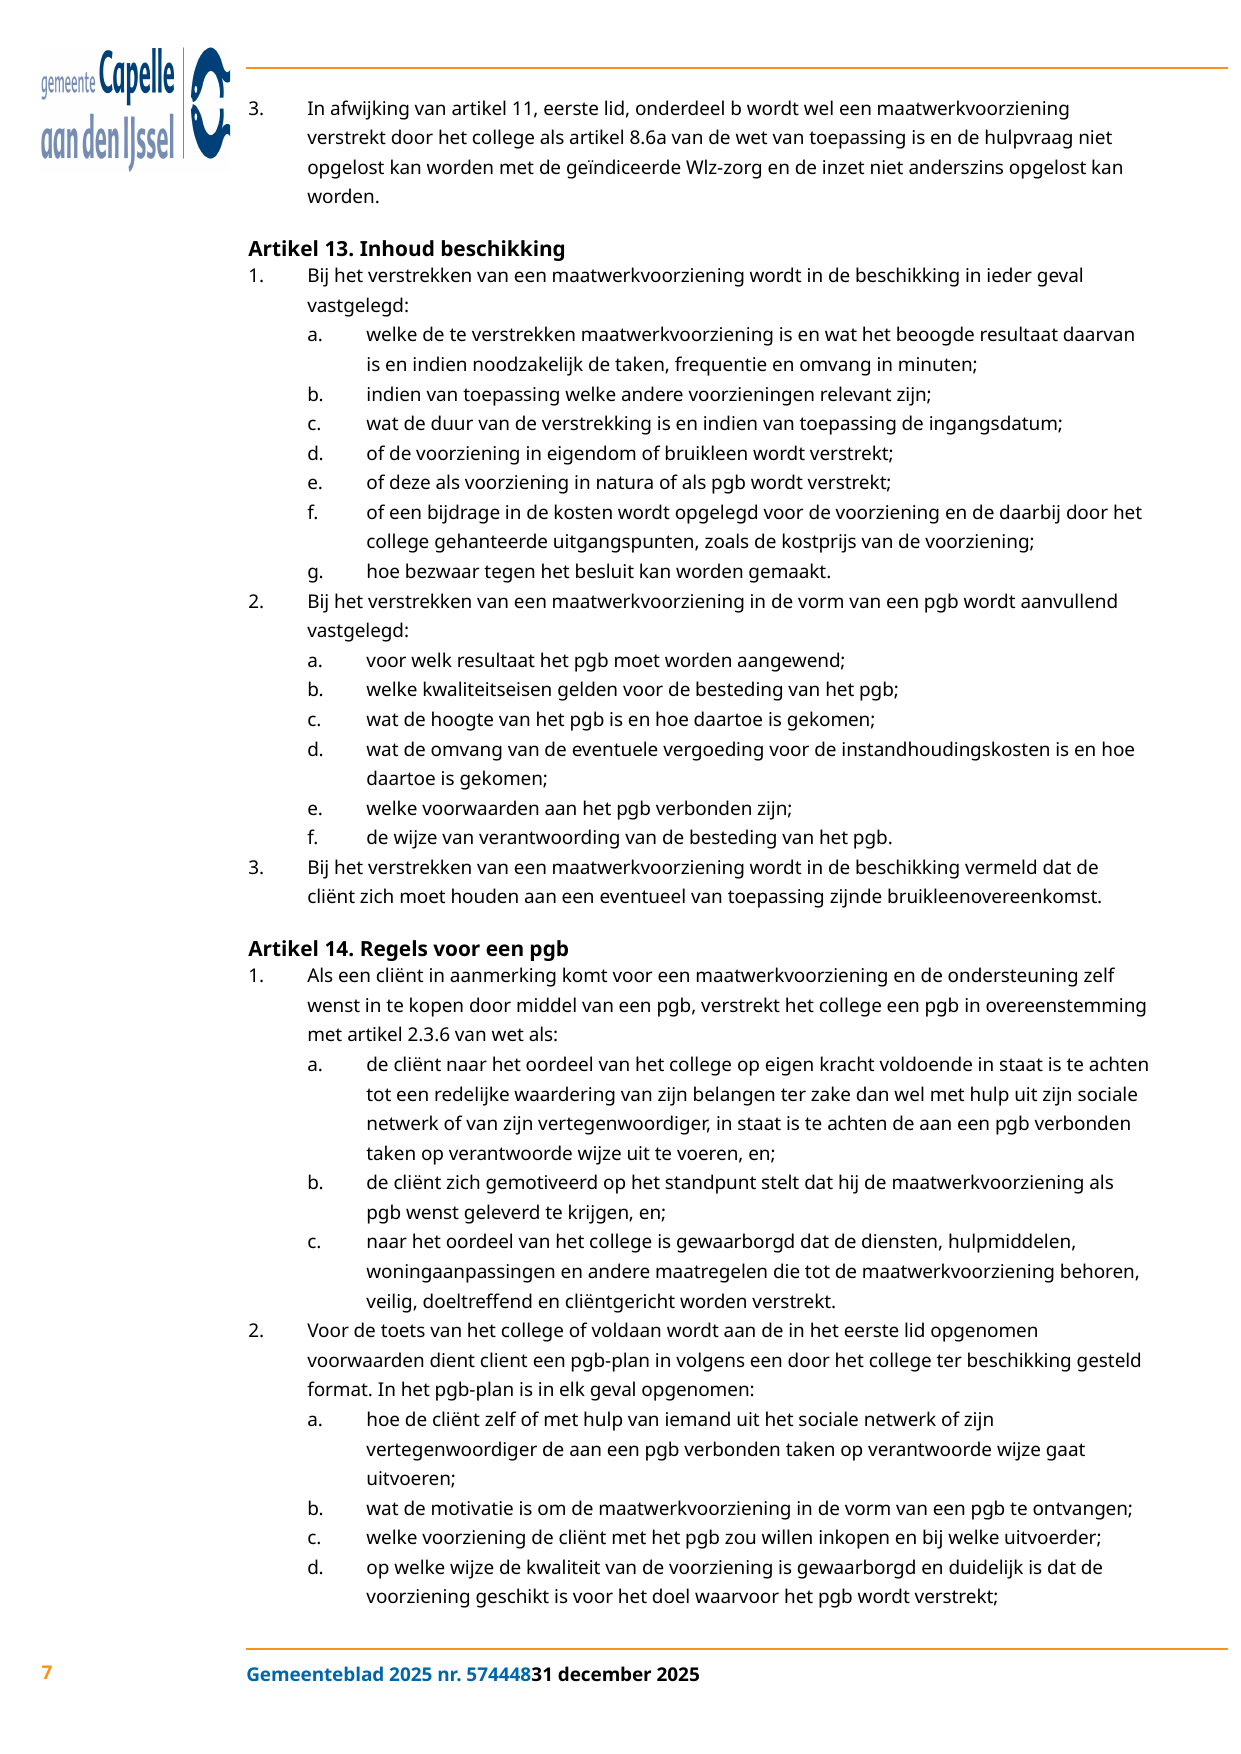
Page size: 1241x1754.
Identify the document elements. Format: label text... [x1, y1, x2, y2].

list wat de hoogte van het pgb is en hoe daartoe is gekomen; [307, 706, 1152, 732]
list voor welk resultaat het pgb moet worden aangewend; [307, 647, 1152, 673]
list Als een cliënt in aanmerking komt voor een maatwerkvoorziening en de ondersteuning zelf wenst in te kopen door middel van een pgb, verstrekt het college een pgb in overeenstemming met artikel 2.3.6 van wet als: [248, 962, 1152, 1047]
text Artikel 14. Regels voor een pgb [248, 934, 1152, 962]
list Voor de toets van het college of voldaan wordt aan de in het eerste lid opgenomen voorwaarden dient client een pgb-plan in volgens een door het college ter beschikking gesteld format. In het pgb-plan is in elk geval opgenomen: [248, 1317, 1152, 1402]
list welke de te verstrekken maatwerkvoorziening is en wat het beoogde resultaat daarvan is en indien noodzakelijk de taken, frequentie en omvang in minuten; [307, 322, 1152, 377]
list Bij het verstrekken van een maatwerkvoorziening wordt in de beschikking in ieder geval vastgelegd: [248, 262, 1152, 318]
text Artikel 13. Inhoud beschikking [248, 234, 1152, 262]
list hoe de cliënt zelf of met hulp van iemand uit het sociale netwerk of zijn vertegenwoordiger de aan een pgb verbonden taken op verantwoorde wijze gaat uitvoeren; [307, 1406, 1152, 1491]
list indien van toepassing welke andere voorzieningen relevant zijn; [307, 381, 1152, 406]
list wat de omvang van de eventuele vergoeding voor de instandhoudingskosten is en hoe daartoe is gekomen; [307, 736, 1152, 791]
list naar het oordeel van het college is gewaarborgd dat de diensten, hulpmiddelen, woningaanpassingen en andere maatregelen die tot de maatwerkvoorziening behoren, veilig, doeltreffend en cliëntgericht worden verstrekt. [307, 1229, 1152, 1314]
list Bij het verstrekken van een maatwerkvoorziening wordt in de beschikking vermeld dat de cliënt zich moet houden aan een eventueel van toepassing zijnde bruikleenovereenkomst. [248, 854, 1152, 909]
list welke kwaliteitseisen gelden voor de besteding van het pgb; [307, 677, 1152, 702]
list Bij het verstrekken van een maatwerkvoorziening in de vorm van een pgb wordt aanvullend vastgelegd: [248, 588, 1152, 643]
list wat de duur van de verstrekking is en indien van toepassing de ingangsdatum; [307, 410, 1152, 436]
list hoe bezwaar tegen het besluit kan worden gemaakt. [307, 558, 1152, 584]
list welke voorziening de cliënt met het pgb zou willen inkopen en bij welke uitvoerder; [307, 1524, 1152, 1550]
list of de voorziening in eigendom of bruikleen wordt verstrekt; [307, 440, 1152, 466]
list de wijze van verantwoording van de besteding van het pgb. [307, 824, 1152, 850]
list In afwijking van artikel 11, eerste lid, onderdeel b wordt wel een maatwerkvoorziening verstrekt door het college als artikel 8.6a van de wet van toepassing is en de hulpvraag niet opgelost kan worden met de geïndiceerde Wlz-zorg en de inzet niet anderszins opgelost kan worden. [248, 95, 1152, 209]
list welke voorwaarden aan het pgb verbonden zijn; [307, 795, 1152, 821]
list wat de motivatie is om de maatwerkvoorziening in de vorm van een pgb te ontvangen; [307, 1495, 1152, 1521]
list of deze als voorziening in natura of als pgb wordt verstrekt; [307, 469, 1152, 495]
picture [41, 47, 231, 172]
list de cliënt zich gemotiveerd op het standpunt stelt dat hij de maatwerkvoorziening als pgb wenst geleverd te krijgen, en; [307, 1169, 1152, 1225]
list de cliënt naar het oordeel van het college op eigen kracht voldoende in staat is te achten tot een redelijke waardering van zijn belangen ter zake dan wel met hulp uit zijn sociale netwerk of van zijn vertegenwoordiger, in staat is te achten de aan een pgb verbonden taken op verantwoorde wijze uit te voeren, en; [307, 1051, 1152, 1166]
list op welke wijze de kwaliteit van de voorziening is gewaarborgd en duidelijk is dat de voorziening geschikt is voor het doel waarvoor het pgb wordt verstrekt; [307, 1554, 1152, 1609]
list of een bijdrage in de kosten wordt opgelegd voor de voorziening en de daarbij door het college gehanteerde uitgangspunten, zoals de kostprijs van de voorziening; [307, 499, 1152, 554]
